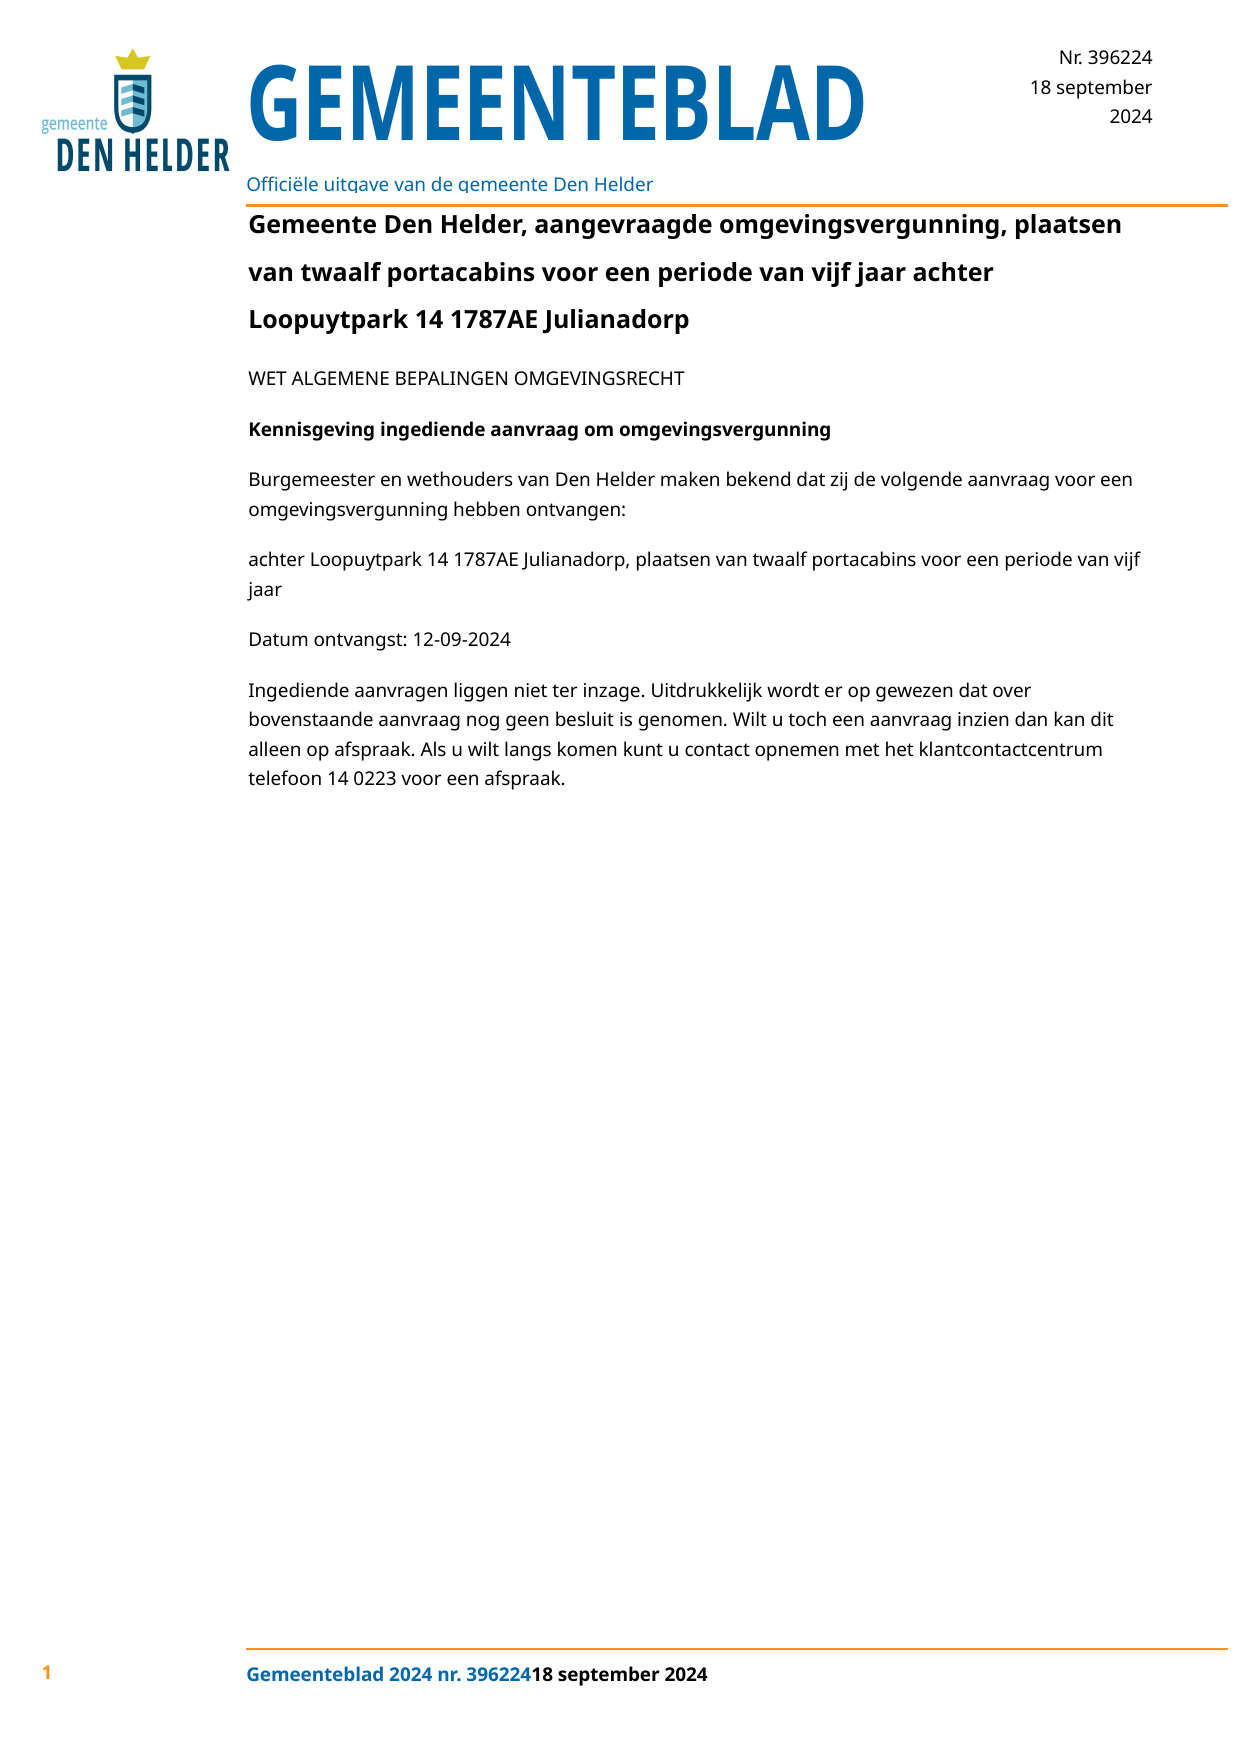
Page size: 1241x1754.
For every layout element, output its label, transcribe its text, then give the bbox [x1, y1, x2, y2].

text WET ALGEMENE BEPALINGEN OMGEVINGSRECHT [248, 366, 1152, 391]
picture [220, 160, 224, 172]
picture [63, 144, 68, 165]
picture [100, 154, 106, 172]
text Ingediende aanvragen liggen niet ter inzage. Uitdrukkelijk wordt er op gewezen dat over bovenstaande aanvraag nog geen besluit is genomen. Wilt u toch een aanvraag inzien dan kan dit alleen op afspraak. Als u wilt langs komen kunt u contact opnemen met het klantcontactcentrum telefoon 14 0223 voor een afspraak. [248, 677, 1152, 791]
text Kennisgeving ingediende aanvraag om omgevingsvergunning [248, 416, 1152, 442]
text achter Loopuytpark 14 1787AE Julianadorp, plaatsen van twaalf portacabins voor een periode van vijf jaar [248, 546, 1152, 602]
picture [130, 157, 135, 172]
text Burgemeester en wethouders van Den Helder maken bekend dat zij de volgende aanvraag voor een omgevingsvergunning hebben ontvangen: [248, 466, 1152, 522]
text Datum ontvangst: 12-09-2024 [248, 626, 1152, 652]
picture [41, 47, 231, 172]
picture [182, 144, 187, 165]
text Gemeente Den Helder, aangevraagde omgevingsvergunning, plaatsen van twaalf portacabins voor een periode van vijf jaar achter Loopuytpark 14 1787AE Julianadorp [248, 207, 1152, 336]
